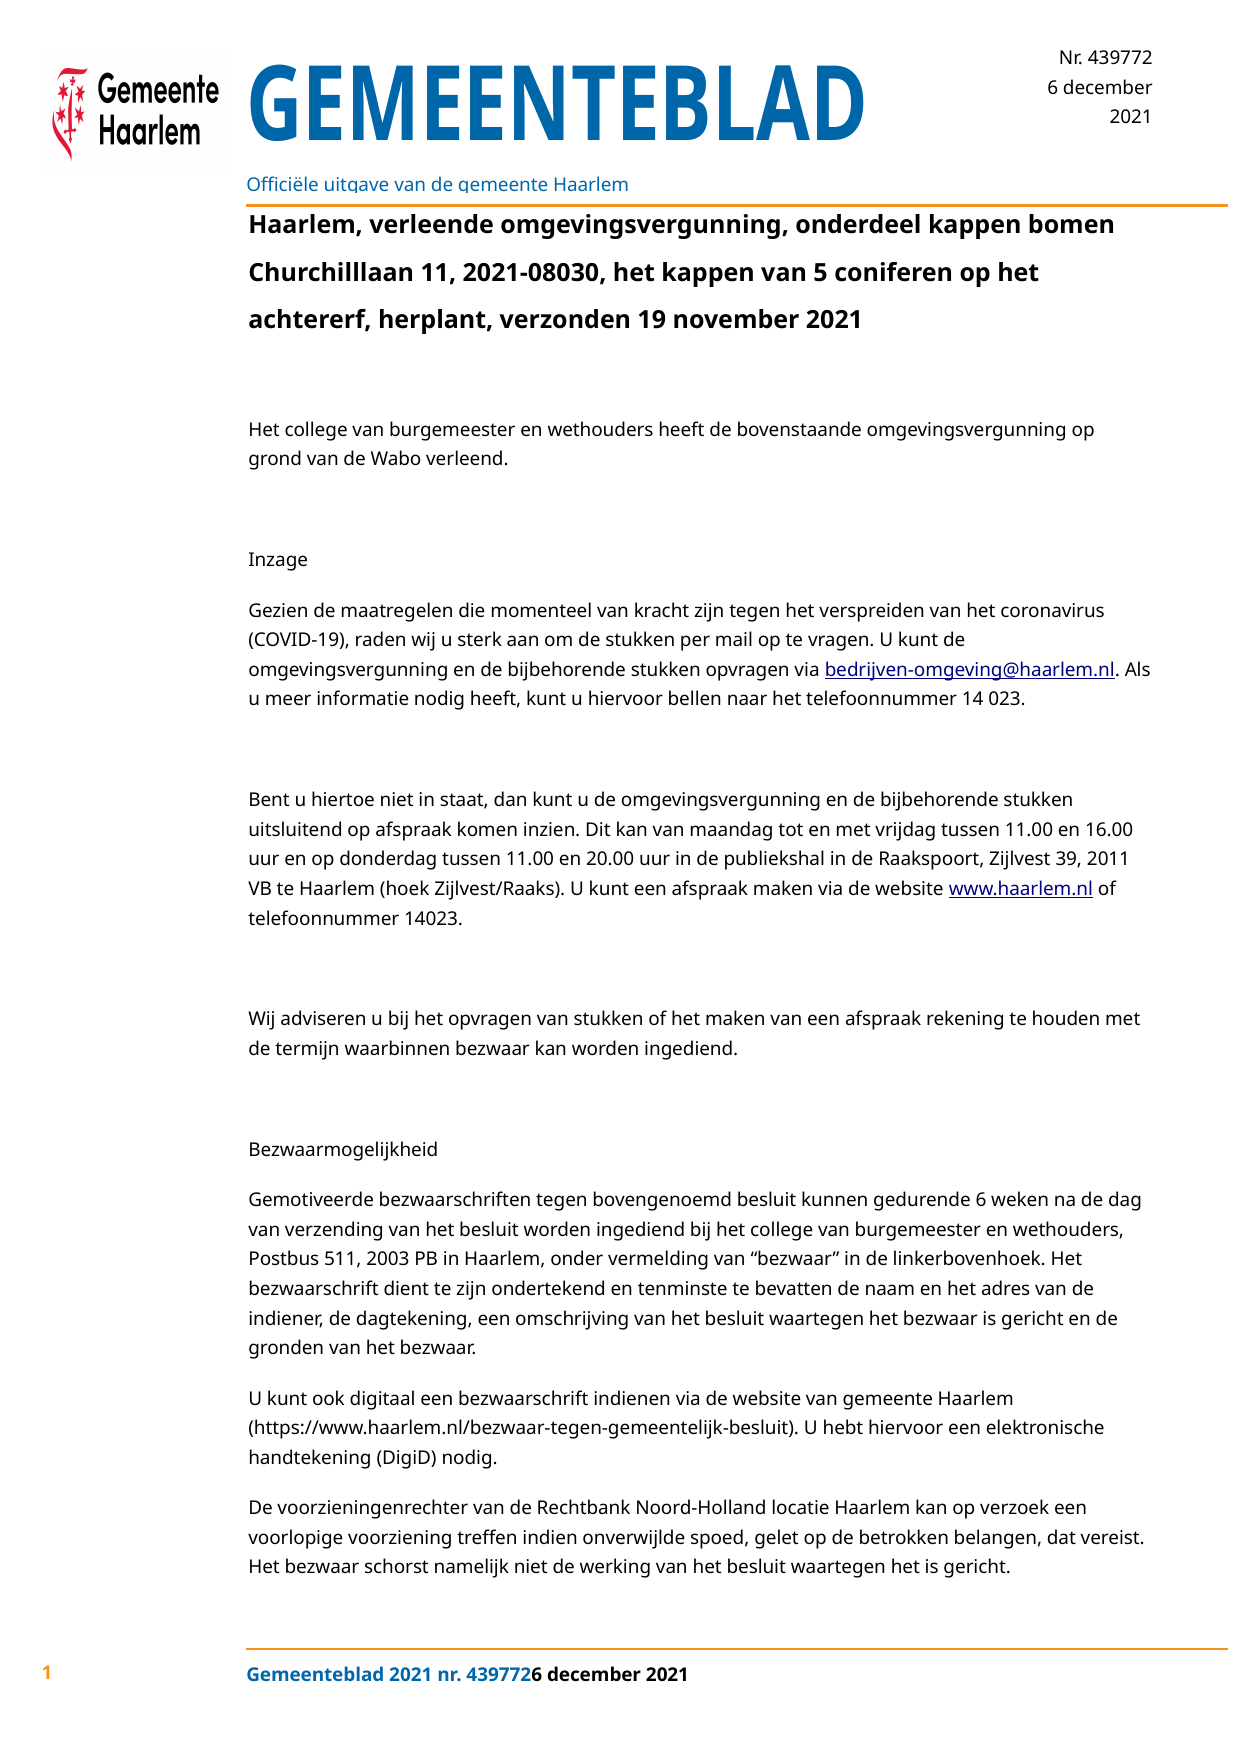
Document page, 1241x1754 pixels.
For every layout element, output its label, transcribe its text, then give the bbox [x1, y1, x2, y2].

text Het college van burgemeester en wethouders heeft de bovenstaande omgevingsvergunning op grond van de Wabo verleend. [248, 416, 1152, 471]
text Inzage [248, 546, 1152, 572]
text Gezien de maatregelen die momenteel van kracht zijn tegen het verspreiden van het coronavirus (COVID-19), raden wij u sterk aan om de stukken per mail op te vragen. U kunt de omgevingsvergunning en de bijbehorende stukken opvragen via bedrijven-omgeving@haarlem.nl. Als u meer informatie nodig heeft, kunt u hiervoor bellen naar het telefoonnummer 14 023. [248, 597, 1152, 711]
text Wij adviseren u bij het opvragen van stukken of het maken van een afspraak rekening te houden met de termijn waarbinnen bezwaar kan worden ingediend. [248, 1006, 1152, 1061]
picture [41, 47, 231, 172]
text Gemotiveerde bezwaarschriften tegen bovengenoemd besluit kunnen gedurende 6 weken na de dag van verzending van het besluit worden ingediend bij het college van burgemeester en wethouders, Postbus 511, 2003 PB in Haarlem, onder vermelding van “bezwaar” in de linkerbovenhoek. Het bezwaarschrift dient te zijn ondertekend en tenminste te bevatten de naam en het adres van de indiener, de dagtekening, een omschrijving van het besluit waartegen het bezwaar is gericht en de gronden van het bezwaar. [248, 1186, 1152, 1360]
text Bezwaarmogelijkheid [248, 1136, 1152, 1162]
text Bent u hiertoe niet in staat, dan kunt u de omgevingsvergunning en de bijbehorende stukken uitsluitend op afspraak komen inzien. Dit kan van maandag tot en met vrijdag tussen 11.00 en 16.00 uur en op donderdag tussen 11.00 en 20.00 uur in de publiekshal in de Raakspoort, Zijlvest 39, 2011 VB te Haarlem (hoek Zijlvest/Raaks). U kunt een afspraak maken via de website www.haarlem.nl of telefoonnummer 14023. [248, 786, 1152, 930]
text Haarlem, verleende omgevingsvergunning, onderdeel kappen bomen Churchilllaan 11, 2021-08030, het kappen van 5 coniferen op het achtererf, herplant, verzonden 19 november 2021 [248, 207, 1152, 336]
text De voorzieningenrechter van de Rechtbank Noord-Holland locatie Haarlem kan op verzoek een voorlopige voorziening treffen indien onverwijlde spoed, gelet op de betrokken belangen, dat vereist. Het bezwaar schorst namelijk niet de werking van het besluit waartegen het is gericht. [248, 1494, 1152, 1579]
text U kunt ook digitaal een bezwaarschrift indienen via de website van gemeente Haarlem (https://www.haarlem.nl/bezwaar-tegen-gemeentelijk-besluit). U hebt hiervoor een elektronische handtekening (DigiD) nodig. [248, 1385, 1152, 1469]
